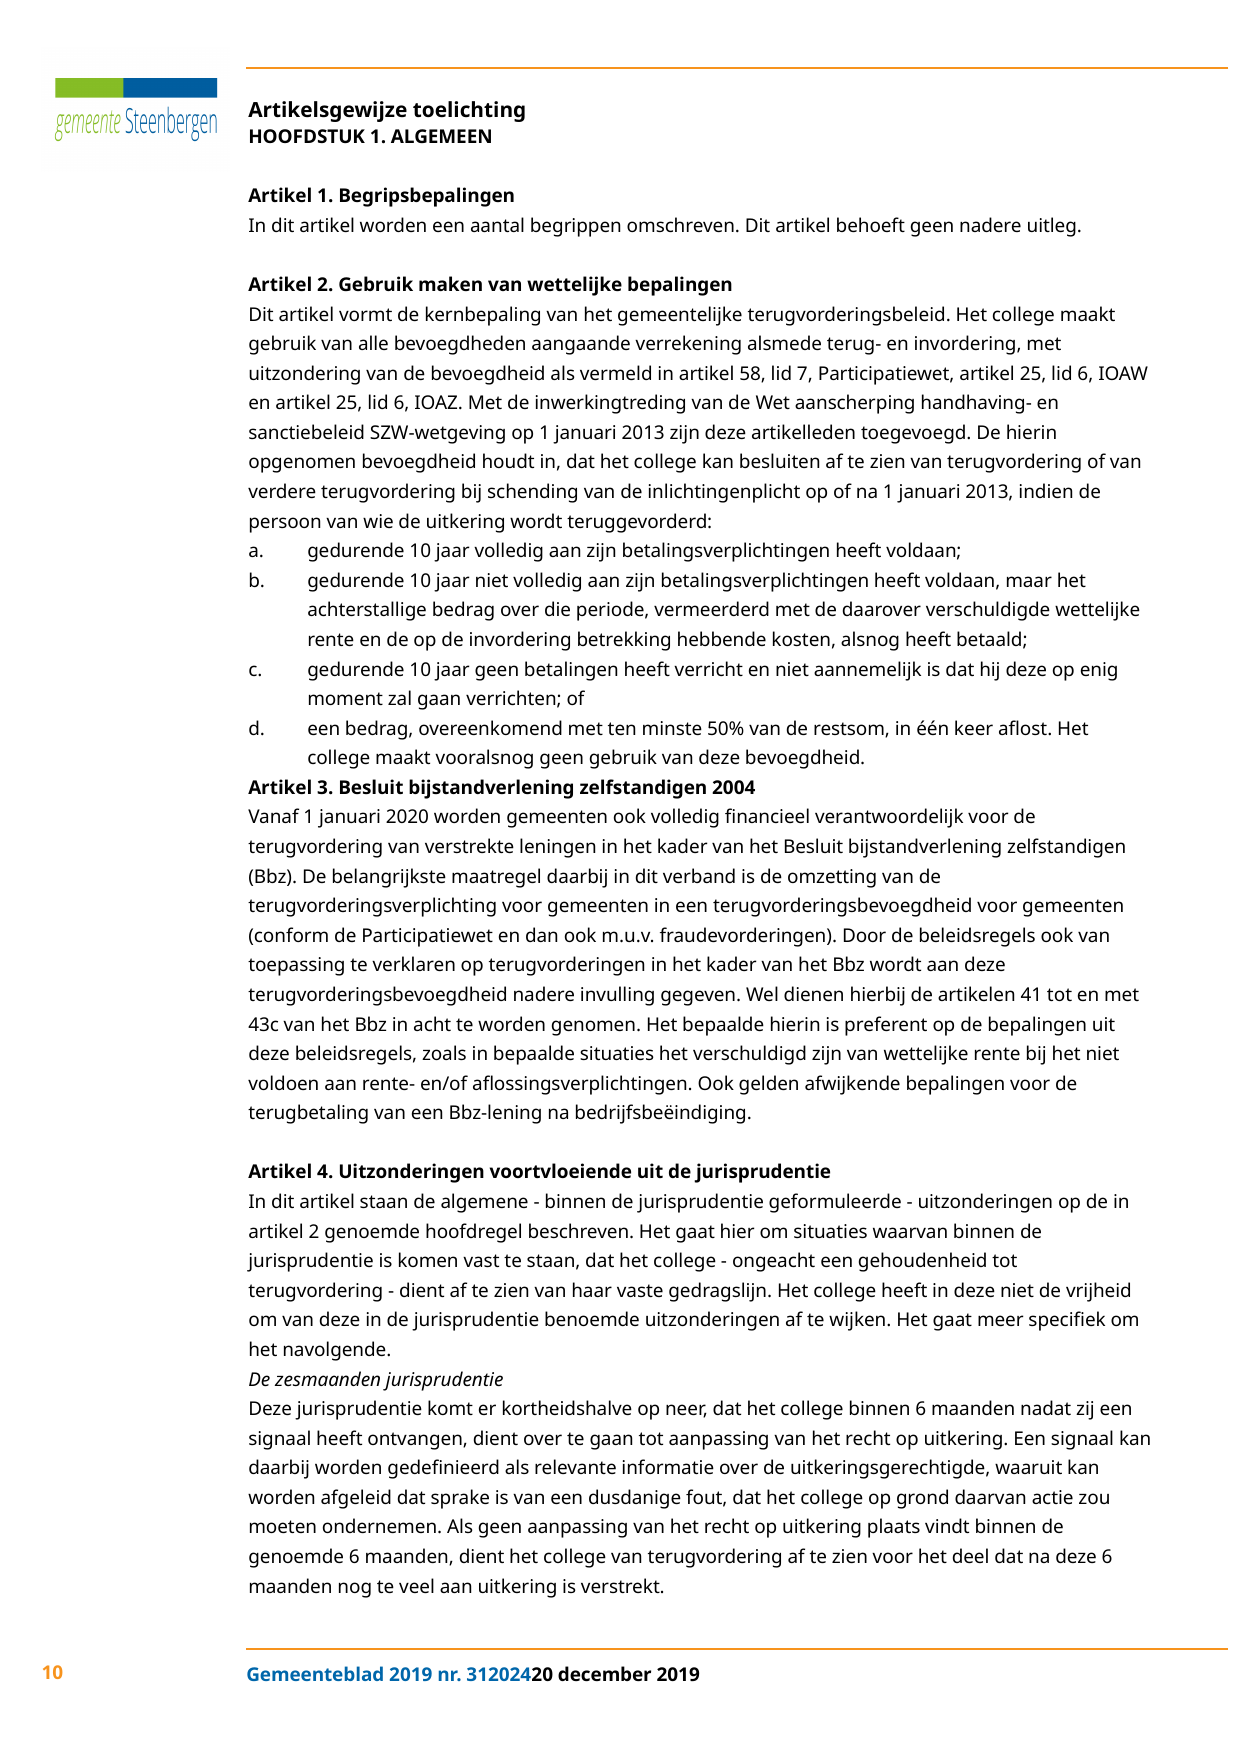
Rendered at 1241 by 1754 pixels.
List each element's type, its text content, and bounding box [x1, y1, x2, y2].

text De zesmaanden jurisprudentie [248, 1366, 1152, 1392]
text Deze jurisprudentie komt er kortheidshalve op neer, dat het college binnen 6 maanden nadat zij een signaal heeft ontvangen, dient over te gaan tot aanpassing van het recht op uitkering. Een signaal kan daarbij worden gedefinieerd als relevante informatie over de uitkeringsgerechtigde, waaruit kan worden afgeleid dat sprake is van een dusdanige fout, dat het college op grond daarvan actie zou moeten ondernemen. Als geen aanpassing van het recht op uitkering plaats vindt binnen de genoemde 6 maanden, dient het college van terugvordering af te zien voor het deel dat na deze 6 maanden nog te veel aan uitkering is verstrekt. [248, 1395, 1152, 1599]
text In dit artikel staan de algemene - binnen de jurisprudentie geformuleerde - uitzonderingen op de in artikel 2 genoemde hoofdregel beschreven. Het gaat hier om situaties waarvan binnen de jurisprudentie is komen vast te staan, dat het college - ongeacht een gehoudenheid tot terugvordering - dient af te zien van haar vaste gedragslijn. Het college heeft in deze niet de vrijheid om van deze in de jurisprudentie benoemde uitzonderingen af te wijken. Het gaat meer specifiek om het navolgende. [248, 1188, 1152, 1362]
list een bedrag, overeenkomend met ten minste 50% van de restsom, in één keer aflost. Het college maakt vooralsnog geen gebruik van deze bevoegdheid. [248, 715, 1152, 770]
text Artikel 2. Gebruik maken van wettelijke bepalingen [248, 271, 1152, 297]
text Artikelsgewijze toelichting [248, 95, 1152, 123]
text Dit artikel vormt de kernbepaling van het gemeentelijke terugvorderingsbeleid. Het college maakt gebruik van alle bevoegdheden aangaande verrekening alsmede terug- en invordering, met uitzondering van de bevoegdheid als vermeld in artikel 58, lid 7, Participatiewet, artikel 25, lid 6, IOAW en artikel 25, lid 6, IOAZ. Met de inwerkingtreding van de Wet aanscherping handhaving- en sanctiebeleid SZW-wetgeving op 1 januari 2013 zijn deze artikelleden toegevoegd. De hierin opgenomen bevoegdheid houdt in, dat het college kan besluiten af te zien van terugvordering of van verdere terugvordering bij schending van de inlichtingenplicht op of na 1 januari 2013, indien de persoon van wie de uitkering wordt teruggevorderd: [248, 301, 1152, 534]
text Vanaf 1 januari 2020 worden gemeenten ook volledig financieel verantwoordelijk voor de terugvordering van verstrekte leningen in het kader van het Besluit bijstandverlening zelfstandigen (Bbz). De belangrijkste maatregel daarbij in dit verband is de omzetting van de terugvorderingsverplichting voor gemeenten in een terugvorderingsbevoegdheid voor gemeenten (conform de Participatiewet en dan ook m.u.v. fraudevorderingen). Door de beleidsregels ook van toepassing te verklaren op terugvorderingen in het kader van het Bbz wordt aan deze terugvorderingsbevoegdheid nadere invulling gegeven. Wel dienen hierbij de artikelen 41 tot en met 43c van het Bbz in acht te worden genomen. Het bepaalde hierin is preferent op de bepalingen uit deze beleidsregels, zoals in bepaalde situaties het verschuldigd zijn van wettelijke rente bij het niet voldoen aan rente- en/of aflossingsverplichtingen. Ook gelden afwijkende bepalingen voor de terugbetaling van een Bbz-lening na bedrijfsbeëindiging. [248, 804, 1152, 1125]
text Artikel 1. Begripsbepalingen [248, 182, 1152, 208]
text Artikel 4. Uitzonderingen voortvloeiende uit de jurisprudentie [248, 1159, 1152, 1184]
picture [41, 47, 231, 172]
text Artikel 3. Besluit bijstandverlening zelfstandigen 2004 [248, 774, 1152, 800]
text HOOFDSTUK 1. ALGEMEEN [248, 123, 1152, 149]
list gedurende 10 jaar niet volledig aan zijn betalingsverplichtingen heeft voldaan, maar het achterstallige bedrag over die periode, vermeerderd met de daarover verschuldigde wettelijke rente en de op de invordering betrekking hebbende kosten, alsnog heeft betaald; [248, 567, 1152, 652]
list gedurende 10 jaar geen betalingen heeft verricht en niet aannemelijk is dat hij deze op enig moment zal gaan verrichten; of [248, 656, 1152, 711]
text In dit artikel worden een aantal begrippen omschreven. Dit artikel behoeft geen nadere uitleg. [248, 212, 1152, 238]
list gedurende 10 jaar volledig aan zijn betalingsverplichtingen heeft voldaan; [248, 537, 1152, 563]
